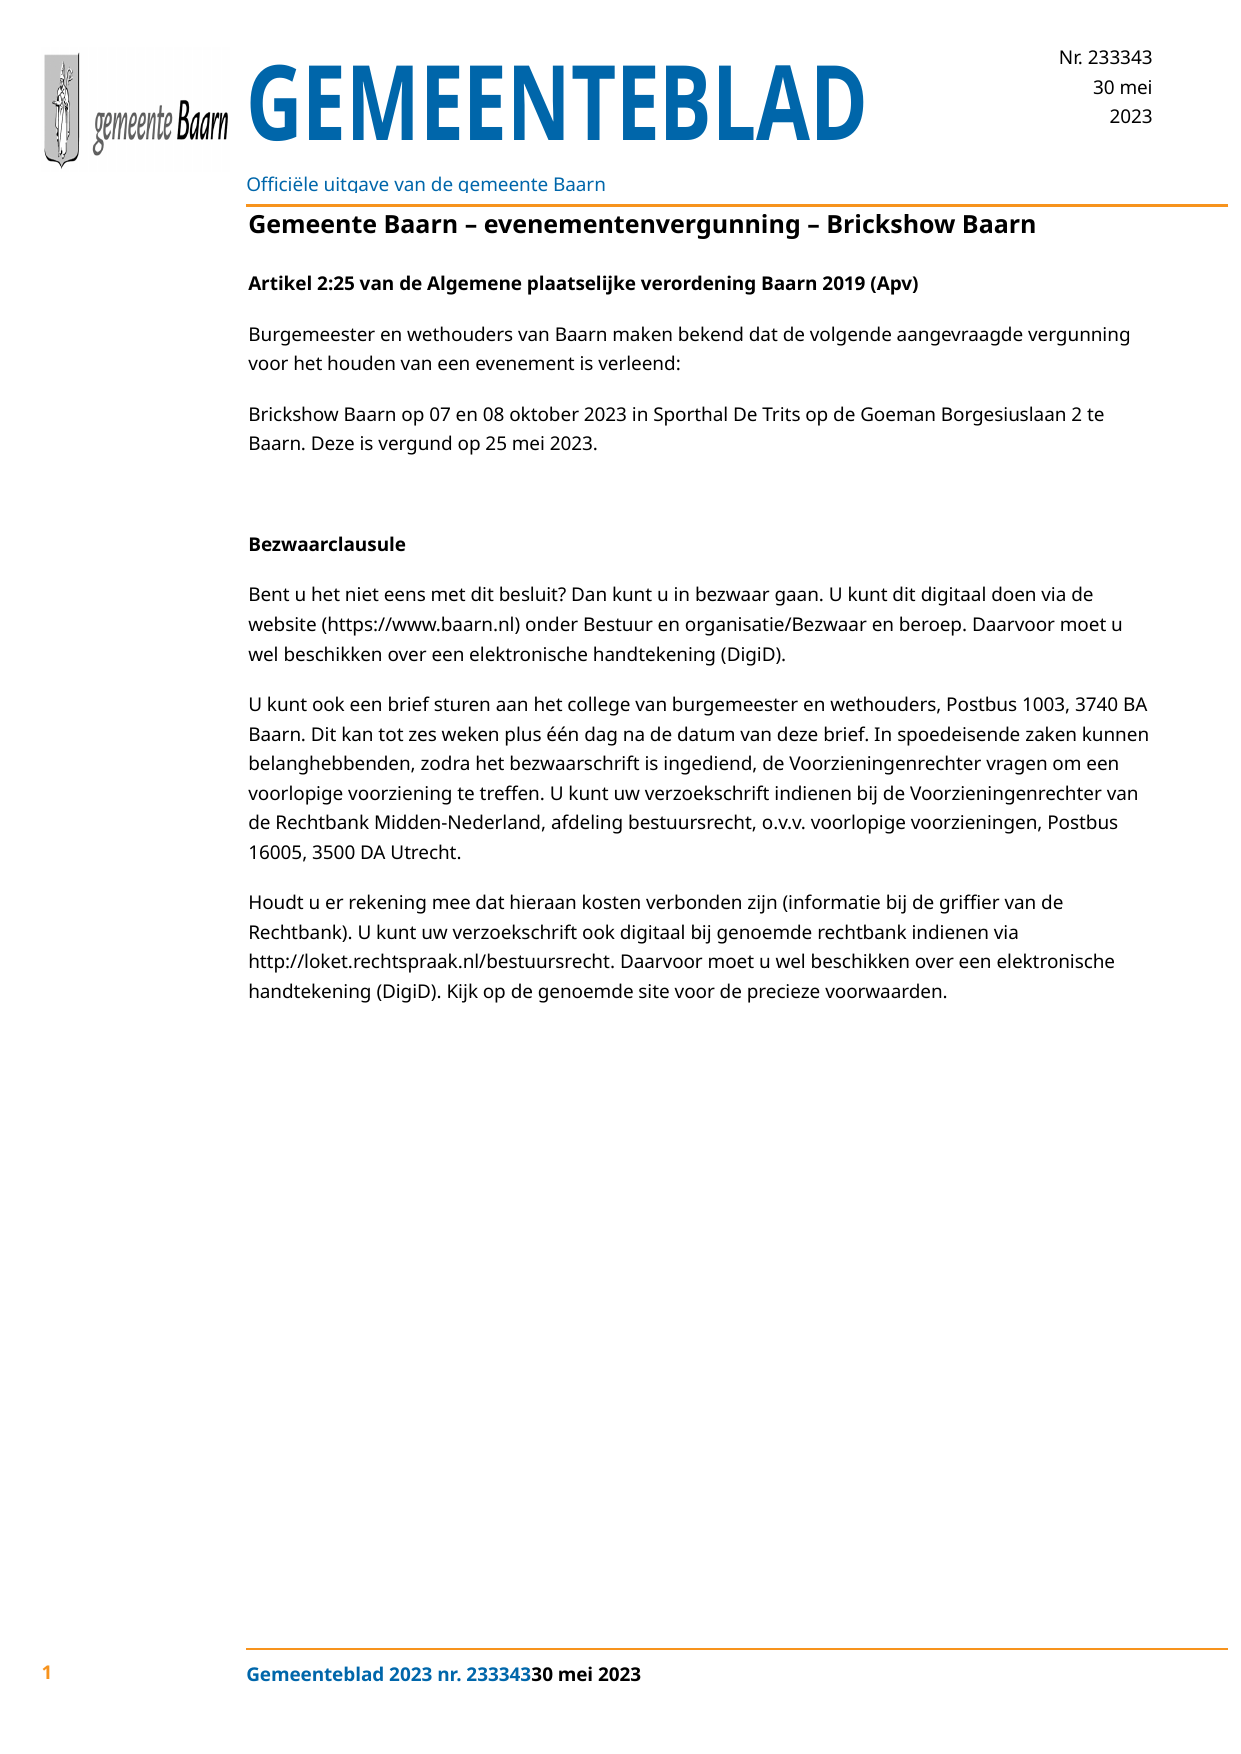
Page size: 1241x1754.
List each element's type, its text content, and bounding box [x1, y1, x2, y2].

text Artikel 2:25 van de Algemene plaatselijke verordening Baarn 2019 (Apv) [248, 270, 1152, 296]
text U kunt ook een brief sturen aan het college van burgemeester en wethouders, Postbus 1003, 3740 BA Baarn. Dit kan tot zes weken plus één dag na de datum van deze brief. In spoedeisende zaken kunnen belanghebbenden, zodra het bezwaarschrift is ingediend, de Voorzieningenrechter vragen om een voorlopige voorziening te treffen. U kunt uw verzoekschrift indienen bij de Voorzieningenrechter van de Rechtbank Midden-Nederland, afdeling bestuursrecht, o.v.v. voorlopige voorzieningen, Postbus 16005, 3500 DA Utrecht. [248, 691, 1152, 865]
picture [41, 47, 231, 172]
text Burgemeester en wethouders van Baarn maken bekend dat de volgende aangevraagde vergunning voor het houden van een evenement is verleend: [248, 321, 1152, 376]
text Gemeente Baarn – evenementenvergunning – Brickshow Baarn [248, 207, 1152, 241]
text Bezwaarclausule [248, 531, 1152, 557]
text Bent u het niet eens met dit besluit? Dan kunt u in bezwaar gaan. U kunt dit digitaal doen via de website (https://www.baarn.nl) onder Bestuur en organisatie/Bezwaar en beroep. Daarvoor moet u wel beschikken over een elektronische handtekening (DigiD). [248, 582, 1152, 666]
text Brickshow Baarn op 07 en 08 oktober 2023 in Sporthal De Trits op de Goeman Borgesiuslaan 2 te Baarn. Deze is vergund op 25 mei 2023. [248, 401, 1152, 456]
text Houdt u er rekening mee dat hieraan kosten verbonden zijn (informatie bij de griffier van de Rechtbank). U kunt uw verzoekschrift ook digitaal bij genoemde rechtbank indienen via http://loket.rechtspraak.nl/bestuursrecht. Daarvoor moet u wel beschikken over een elektronische handtekening (DigiD). Kijk op de genoemde site voor de precieze voorwaarden. [248, 889, 1152, 1004]
